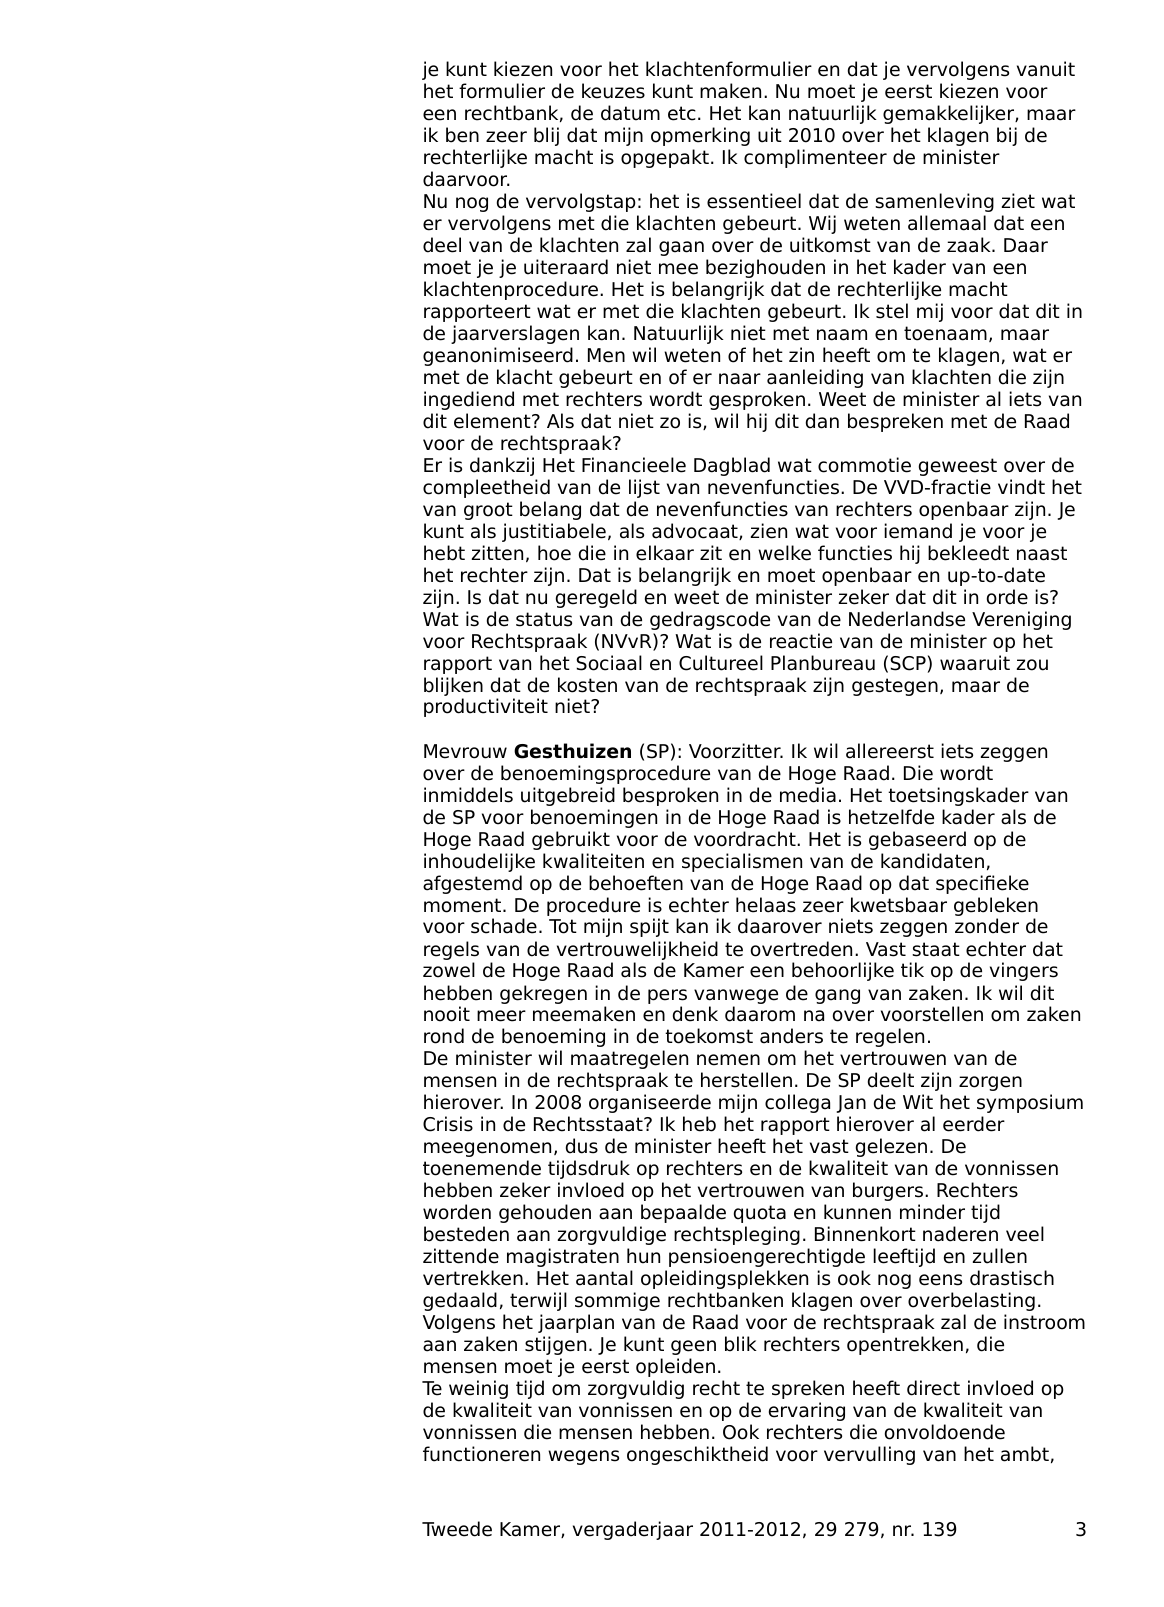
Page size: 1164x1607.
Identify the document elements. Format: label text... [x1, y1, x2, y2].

text Mevrouw Gesthuizen (SP): Voorzitter. Ik wil allereerst iets zeggen over de benoemingsprocedure van de Hoge Raad. Die wordt inmiddels uitgebreid besproken in de media. Het toetsingskader van de SP voor benoemingen in de Hoge Raad is hetzelfde kader als de Hoge Raad gebruikt voor de voordracht. Het is gebaseerd op de inhoudelijke kwaliteiten en specialismen van de kandidaten, afgestemd op de behoeften van de Hoge Raad op dat specifieke moment. De procedure is echter helaas zeer kwetsbaar gebleken voor schade. Tot mijn spijt kan ik daarover niets zeggen zonder de regels van de vertrouwelijkheid te overtreden. Vast staat echter dat zowel de Hoge Raad als de Kamer een behoorlijke tik op de vingers hebben gekregen in de pers vanwege de gang van zaken. Ik wil dit nooit meer meemaken en denk daarom na over voorstellen om zaken rond de benoeming in de toekomst anders te regelen. [422, 741, 1087, 1048]
text De minister wil maatregelen nemen om het vertrouwen van de mensen in de rechtspraak te herstellen. De SP deelt zijn zorgen hierover. In 2008 organiseerde mijn collega Jan de Wit het symposium Crisis in de Rechtsstaat? Ik heb het rapport hierover al eerder meegenomen, dus de minister heeft het vast gelezen. De toenemende tijdsdruk op rechters en de kwaliteit van de vonnissen hebben zeker invloed op het vertrouwen van burgers. Rechters worden gehouden aan bepaalde quota en kunnen minder tijd besteden aan zorgvuldige rechtspleging. Binnenkort naderen veel zittende magistraten hun pensioengerechtigde leeftijd en zullen vertrekken. Het aantal opleidingsplekken is ook nog eens drastisch gedaald, terwijl sommige rechtbanken klagen over overbelasting. Volgens het jaarplan van de Raad voor de rechtspraak zal de instroom aan zaken stijgen. Je kunt geen blik rechters opentrekken, die mensen moet je eerst opleiden. [422, 1048, 1087, 1378]
text Te weinig tijd om zorgvuldig recht te spreken heeft direct invloed op de kwaliteit van vonnissen en op de ervaring van de kwaliteit van vonnissen die mensen hebben. Ook rechters die onvoldoende functioneren wegens ongeschiktheid voor vervulling van het ambt, [422, 1378, 1087, 1466]
text je kunt kiezen voor het klachtenformulier en dat je vervolgens vanuit het formulier de keuzes kunt maken. Nu moet je eerst kiezen voor een rechtbank, de datum etc. Het kan natuurlijk gemakkelijker, maar ik ben zeer blij dat mijn opmerking uit 2010 over het klagen bij de rechterlijke macht is opgepakt. Ik complimenteer de minister daarvoor. [422, 59, 1087, 191]
text Nu nog de vervolgstap: het is essentieel dat de samenleving ziet wat er vervolgens met die klachten gebeurt. Wij weten allemaal dat een deel van de klachten zal gaan over de uitkomst van de zaak. Daar moet je je uiteraard niet mee bezighouden in het kader van een klachtenprocedure. Het is belangrijk dat de rechterlijke macht rapporteert wat er met die klachten gebeurt. Ik stel mij voor dat dit in de jaarverslagen kan. Natuurlijk niet met naam en toenaam, maar geanonimiseerd. Men wil weten of het zin heeft om te klagen, wat er met de klacht gebeurt en of er naar aanleiding van klachten die zijn ingediend met rechters wordt gesproken. Weet de minister al iets van dit element? Als dat niet zo is, wil hij dit dan bespreken met de Raad voor de rechtspraak? [422, 191, 1087, 455]
text Er is dankzij Het Financieele Dagblad wat commotie geweest over de compleetheid van de lijst van nevenfuncties. De VVD-fractie vindt het van groot belang dat de nevenfuncties van rechters openbaar zijn. Je kunt als justitiabele, als advocaat, zien wat voor iemand je voor je hebt zitten, hoe die in elkaar zit en welke functies hij bekleedt naast het rechter zijn. Dat is belangrijk en moet openbaar en up-to-date zijn. Is dat nu geregeld en weet de minister zeker dat dit in orde is? Wat is de status van de gedragscode van de Nederlandse Vereniging voor Rechtspraak (NVvR)? Wat is de reactie van de minister op het rapport van het Sociaal en Cultureel Planbureau (SCP) waaruit zou blijken dat de kosten van de rechtspraak zijn gestegen, maar de productiviteit niet? [422, 455, 1087, 718]
